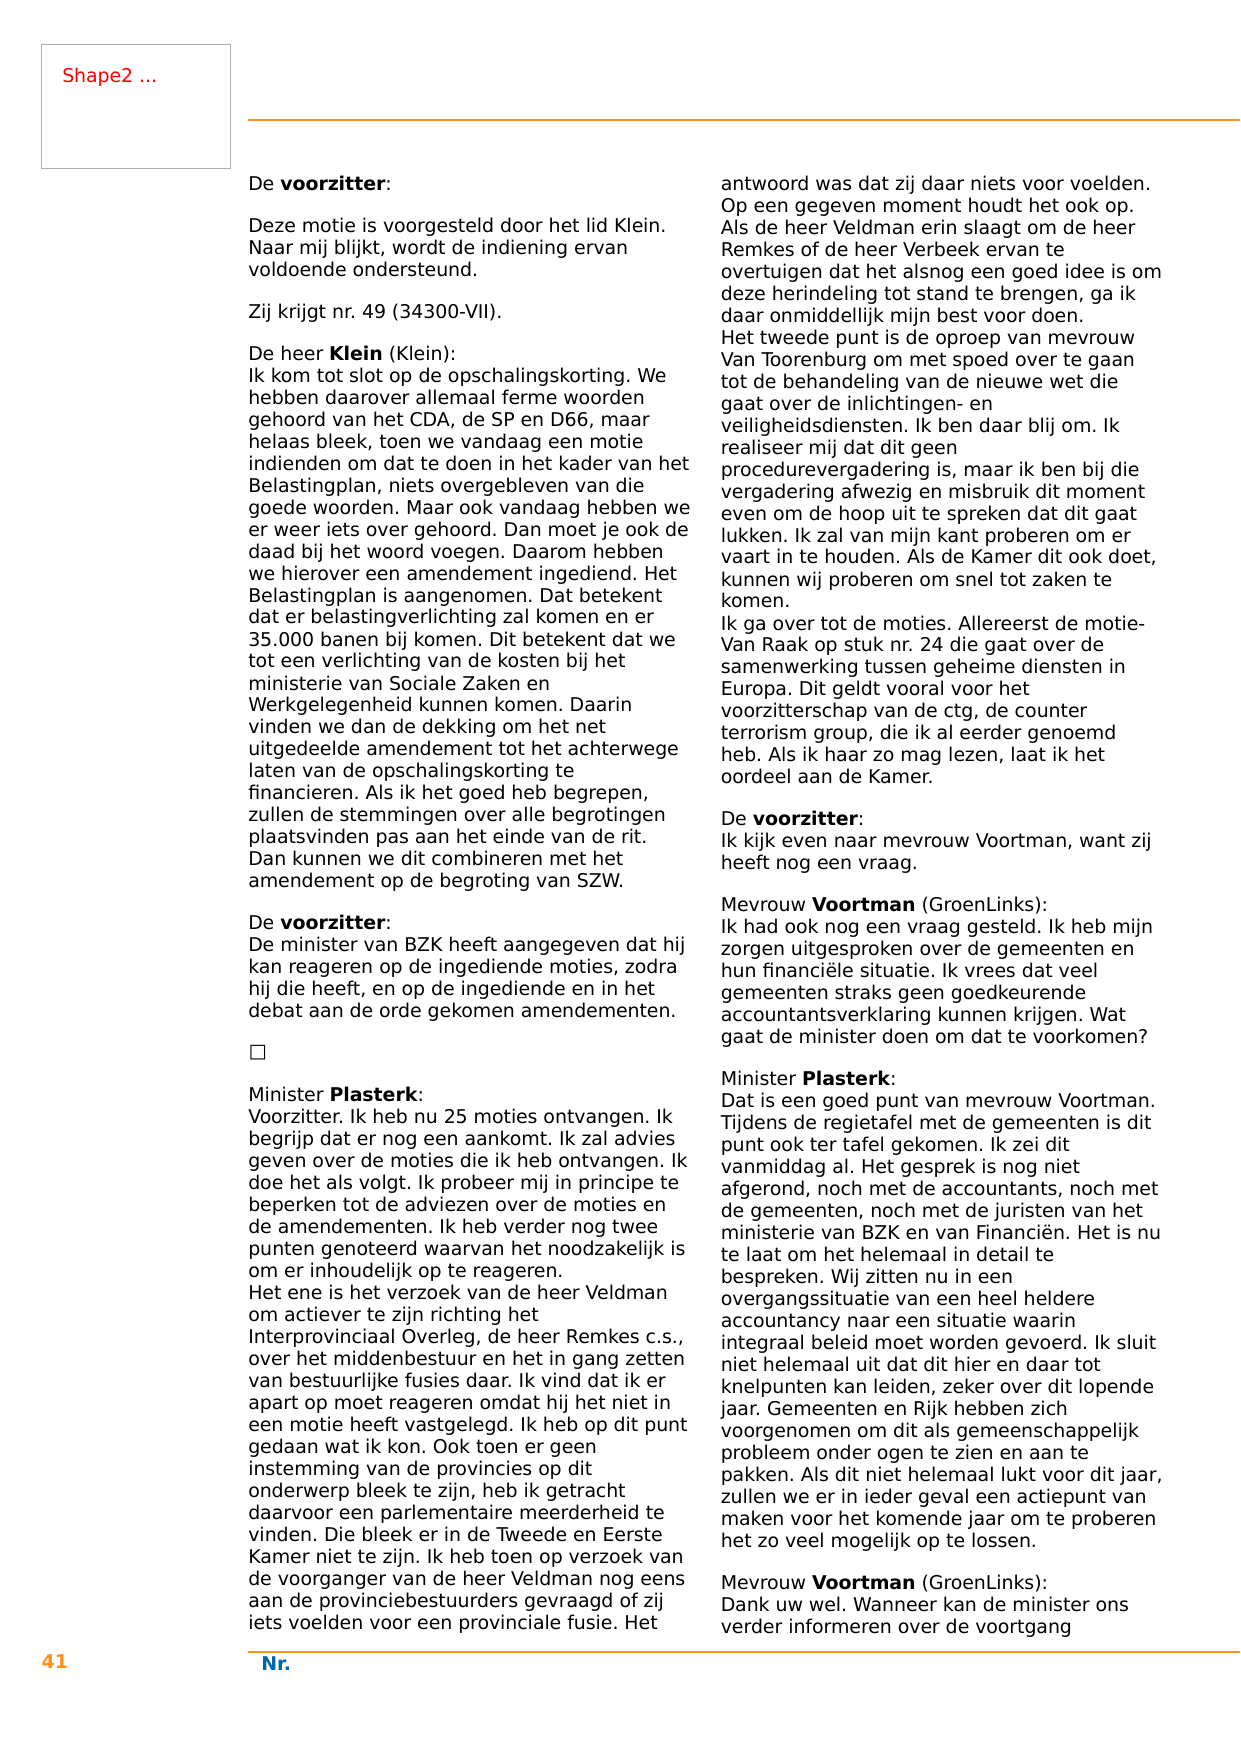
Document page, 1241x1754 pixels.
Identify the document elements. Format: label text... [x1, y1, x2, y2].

text De voorzitter: [248, 912, 691, 934]
text Het ene is het verzoek van de heer Veldman om actiever te zijn richting het Interprovinciaal Overleg, de heer Remkes c.s., over het middenbestuur en het in gang zetten van bestuurlijke fusies daar. Ik vind dat ik er apart op moet reageren omdat hij het niet in een motie heeft vastgelegd. Ik heb op dit punt gedaan wat ik kon. Ook toen er geen instemming van de provincies op dit onderwerp bleek te zijn, heb ik getracht daarvoor een parlementaire meerderheid te vinden. Die bleek er in de Tweede en Eerste Kamer niet te zijn. Ik heb toen op verzoek van de voorganger van de heer Veldman nog eens aan de provinciebestuurders gevraagd of zij iets voelden voor een provinciale fusie. Het [248, 1282, 691, 1633]
text ⬜ [248, 1042, 691, 1064]
text De minister van BZK heeft aangegeven dat hij kan reageren op de ingediende moties, zodra hij die heeft, en op de ingediende en in het debat aan de orde gekomen amendementen. [248, 934, 691, 1022]
text Dat is een goed punt van mevrouw Voortman. Tijdens de regietafel met de gemeenten is dit punt ook ter tafel gekomen. Ik zei dit vanmiddag al. Het gesprek is nog niet afgerond, noch met de accountants, noch met de gemeenten, noch met de juristen van het ministerie van BZK en van Financiën. Het is nu te laat om het helemaal in detail te bespreken. Wij zitten nu in een overgangssituatie van een heel heldere accountancy naar een situatie waarin integraal beleid moet worden gevoerd. Ik sluit niet helemaal uit dat dit hier en daar tot knelpunten kan leiden, zeker over dit lopende jaar. Gemeenten en Rijk hebben zich voorgenomen om dit als gemeenschappelijk probleem onder ogen te zien en aan te pakken. Als dit niet helemaal lukt voor dit jaar, zullen we er in ieder geval een actiepunt van maken voor het komende jaar om te proberen het zo veel mogelijk op te lossen. [721, 1090, 1163, 1552]
text Mevrouw Voortman (GroenLinks): [721, 894, 1163, 916]
text antwoord was dat zij daar niets voor voelden. Op een gegeven moment houdt het ook op. Als de heer Veldman erin slaagt om de heer Remkes of de heer Verbeek ervan te overtuigen dat het alsnog een goed idee is om deze herindeling tot stand te brengen, ga ik daar onmiddellijk mijn best voor doen. [721, 173, 1163, 327]
text Ik kom tot slot op de opschalingskorting. We hebben daarover allemaal ferme woorden gehoord van het CDA, de SP en D66, maar helaas bleek, toen we vandaag een motie indienden om dat te doen in het kader van het Belastingplan, niets overgebleven van die goede woorden. Maar ook vandaag hebben we er weer iets over gehoord. Dan moet je ook de daad bij het woord voegen. Daarom hebben we hierover een amendement ingediend. Het Belastingplan is aangenomen. Dat betekent dat er belastingverlichting zal komen en er 35.000 banen bij komen. Dit betekent dat we tot een verlichting van de kosten bij het ministerie van Sociale Zaken en Werkgelegenheid kunnen komen. Daarin vinden we dan de dekking om het net uitgedeelde amendement tot het achterwege laten van de opschalingskorting te financieren. Als ik het goed heb begrepen, zullen de stemmingen over alle begrotingen plaatsvinden pas aan het einde van de rit. Dan kunnen we dit combineren met het amendement op de begroting van SZW. [248, 365, 691, 892]
text Ik ga over tot de moties. Allereerst de motie-Van Raak op stuk nr. 24 die gaat over de samenwerking tussen geheime diensten in Europa. Dit geldt vooral voor het voorzitterschap van de ctg, de counter terrorism group, die ik al eerder genoemd heb. Als ik haar zo mag lezen, laat ik het oordeel aan de Kamer. [721, 612, 1163, 788]
text Minister Plasterk: [248, 1084, 691, 1106]
text Ik kijk even naar mevrouw Voortman, want zij heeft nog een vraag. [721, 830, 1163, 874]
text Dank uw wel. Wanneer kan de minister ons verder informeren over de voortgang [721, 1593, 1163, 1637]
text Mevrouw Voortman (GroenLinks): [721, 1572, 1163, 1593]
text De voorzitter: [248, 173, 691, 195]
text Het tweede punt is de oproep van mevrouw Van Toorenburg om met spoed over te gaan tot de behandeling van de nieuwe wet die gaat over de inlichtingen- en veiligheidsdiensten. Ik ben daar blij om. Ik realiseer mij dat dit geen procedurevergadering is, maar ik ben bij die vergadering afwezig en misbruik dit moment even om de hoop uit te spreken dat dit gaat lukken. Ik zal van mijn kant proberen om er vaart in te houden. Als de Kamer dit ook doet, kunnen wij proberen om snel tot zaken te komen. [721, 327, 1163, 612]
text Deze motie is voorgesteld door het lid Klein. Naar mij blijkt, wordt de indiening ervan voldoende ondersteund. [248, 215, 691, 281]
text De voorzitter: [721, 808, 1163, 830]
text Minister Plasterk: [721, 1068, 1163, 1090]
text Zij krijgt nr. 49 (34300-VII). [248, 301, 691, 323]
text De heer Klein (Klein): [248, 343, 691, 365]
text Ik had ook nog een vraag gesteld. Ik heb mijn zorgen uitgesproken over de gemeenten en hun financiële situatie. Ik vrees dat veel gemeenten straks geen goedkeurende accountantsverklaring kunnen krijgen. Wat gaat de minister doen om dat te voorkomen? [721, 916, 1163, 1048]
text Voorzitter. Ik heb nu 25 moties ontvangen. Ik begrijp dat er nog een aankomt. Ik zal advies geven over de moties die ik heb ontvangen. Ik doe het als volgt. Ik probeer mij in principe te beperken tot de adviezen over de moties en de amendementen. Ik heb verder nog twee punten genoteerd waarvan het noodzakelijk is om er inhoudelijk op te reageren. [248, 1106, 691, 1282]
